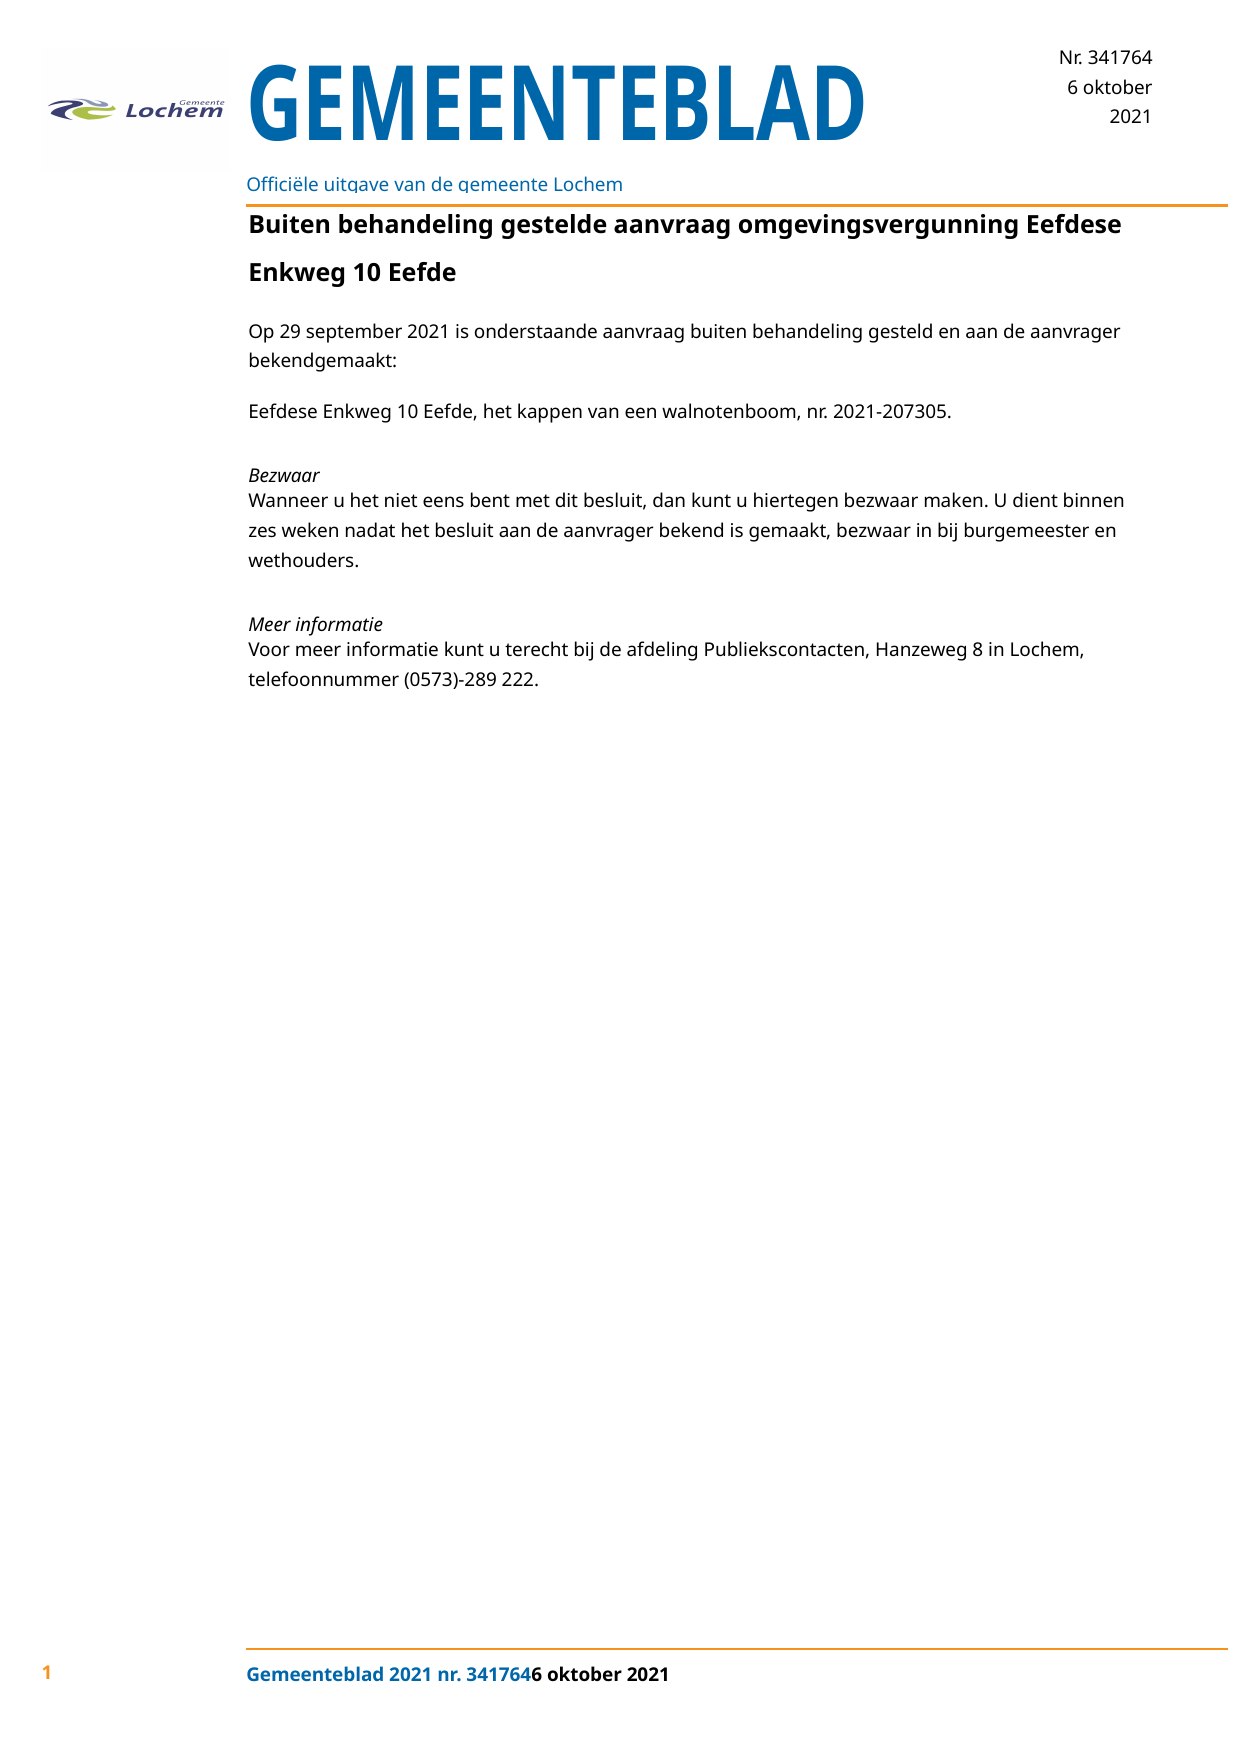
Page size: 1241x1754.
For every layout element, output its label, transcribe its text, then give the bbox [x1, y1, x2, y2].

text Buiten behandeling gestelde aanvraag omgevingsvergunning Eefdese Enkweg 10 Eefde [248, 207, 1152, 288]
text Wanneer u het niet eens bent met dit besluit, dan kunt u hiertegen bezwaar maken. U dient binnen zes weken nadat het besluit aan de aanvrager bekend is gemaakt, bezwaar in bij burgemeester en wethouders. [248, 488, 1152, 572]
picture [41, 47, 231, 172]
text Meer informatie [248, 611, 1152, 636]
text Op 29 september 2021 is onderstaande aanvraag buiten behandeling gesteld en aan de aanvrager bekendgemaakt: [248, 318, 1152, 373]
text Eefdese Enkweg 10 Eefde, het kappen van een walnotenboom, nr. 2021-207305. [248, 398, 1152, 424]
text Voor meer informatie kunt u terecht bij de afdeling Publiekscontacten, Hanzeweg 8 in Lochem, telefoonnummer (0573)-289 222. [248, 636, 1152, 692]
text Bezwaar [248, 462, 1152, 488]
